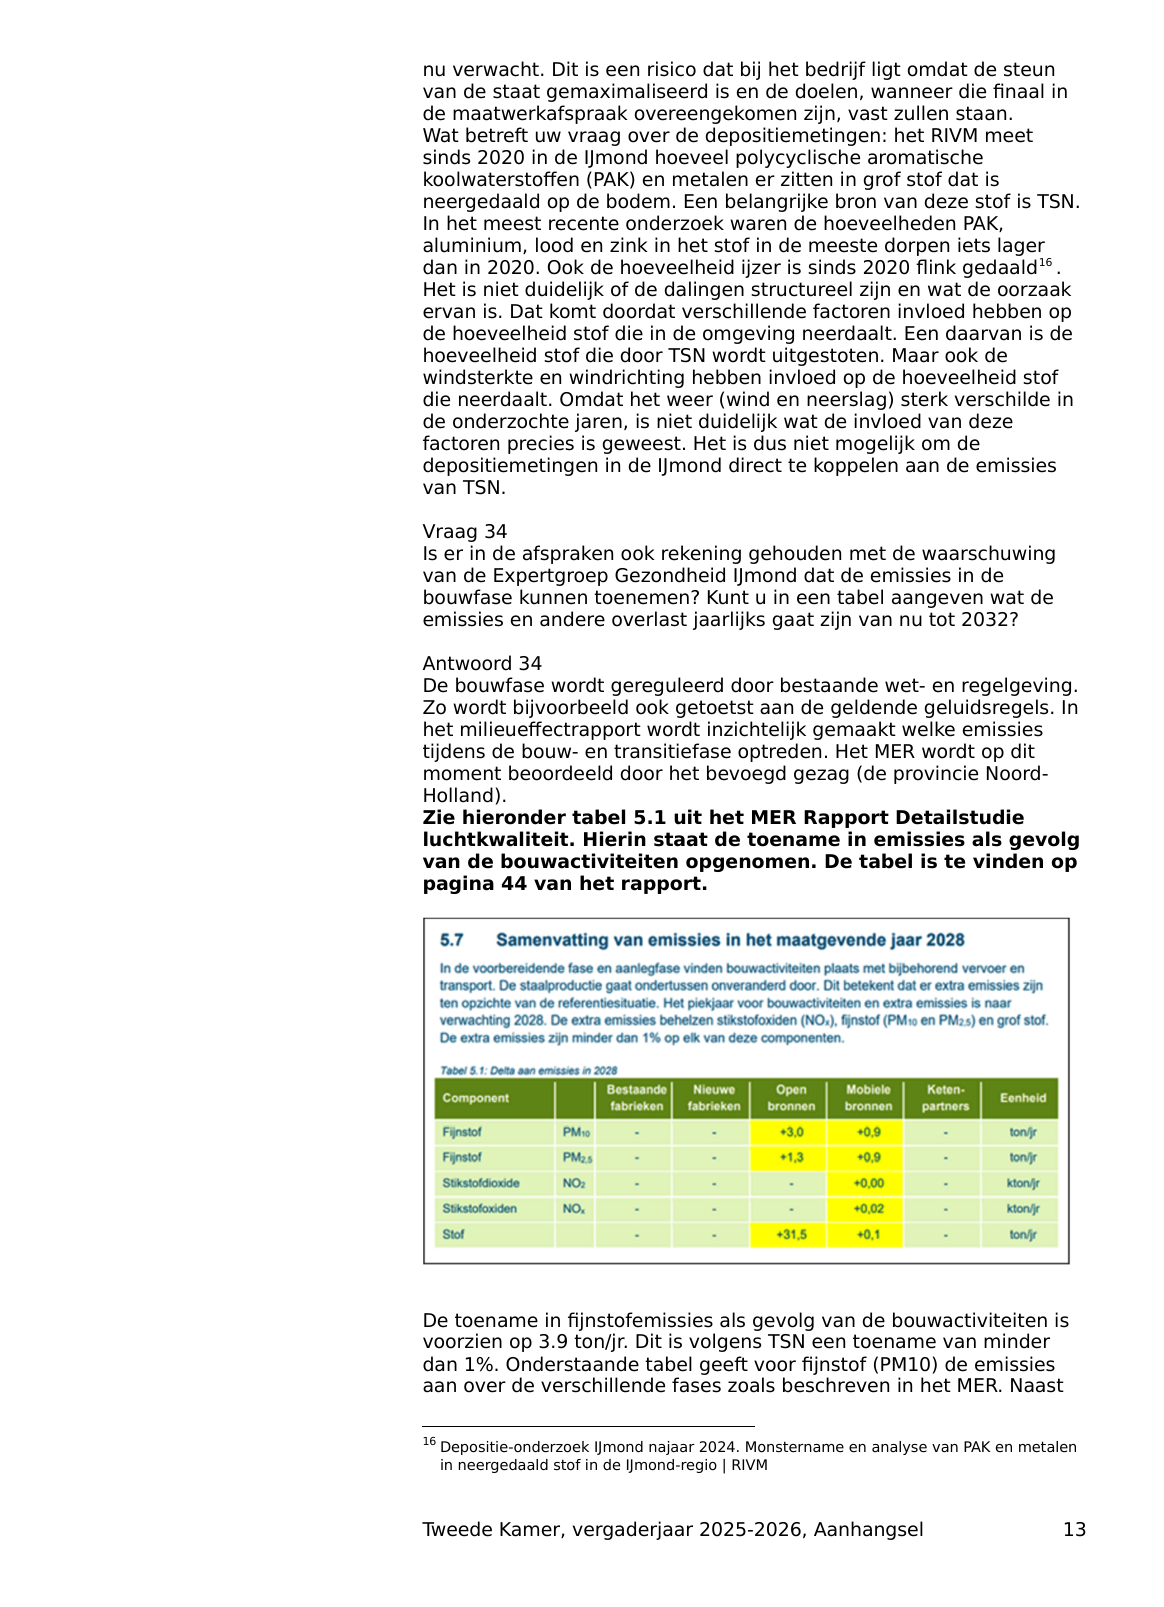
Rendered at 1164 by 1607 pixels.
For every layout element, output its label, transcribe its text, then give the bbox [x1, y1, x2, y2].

text Zie hieronder tabel 5.1 uit het MER Rapport Detailstudie luchtkwaliteit. Hierin staat de toename in emissies als gevolg van de bouwactiviteiten opgenomen. De tabel is te vinden op pagina 44 van het rapport. [422, 807, 1087, 895]
picture [422, 916, 1072, 1266]
text Antwoord 34 [422, 653, 1087, 675]
text Vraag 34 [422, 521, 1087, 543]
text De bouwfase wordt gereguleerd door bestaande wet- en regelgeving. Zo wordt bijvoorbeeld ook getoetst aan de geldende geluidsregels. In het milieueffectrapport wordt inzichtelijk gemaakt welke emissies tijdens de bouw- en transitiefase optreden. Het MER wordt op dit moment beoordeeld door het bevoegd gezag (de provincie Noord-Holland). [422, 675, 1087, 807]
text nu verwacht. Dit is een risico dat bij het bedrijf ligt omdat de steun van de staat gemaximaliseerd is en de doelen, wanneer die finaal in de maatwerkafspraak overeengekomen zijn, vast zullen staan. [422, 59, 1087, 125]
text Is er in de afspraken ook rekening gehouden met de waarschuwing van de Expertgroep Gezondheid IJmond dat de emissies in de bouwfase kunnen toenemen? Kunt u in een tabel aangeven wat de emissies en andere overlast jaarlijks gaat zijn van nu tot 2032? [422, 543, 1087, 631]
text Wat betreft uw vraag over de depositiemetingen: het RIVM meet sinds 2020 in de IJmond hoeveel polycyclische aromatische koolwaterstoffen (PAK) en metalen er zitten in grof stof dat is neergedaald op de bodem. Een belangrijke bron van deze stof is TSN. In het meest recente onderzoek waren de hoeveelheden PAK, aluminium, lood en zink in het stof in de meeste dorpen iets lager dan in 2020. Ook de hoeveelheid ijzer is sinds 2020 flink gedaald. Het is niet duidelijk of de dalingen structureel zijn en wat de oorzaak ervan is. Dat komt doordat verschillende factoren invloed hebben op de hoeveelheid stof die in de omgeving neerdaalt. Een daarvan is de hoeveelheid stof die door TSN wordt uitgestoten. Maar ook de windsterkte en windrichting hebben invloed op de hoeveelheid stof die neerdaalt. Omdat het weer (wind en neerslag) sterk verschilde in de onderzochte jaren, is niet duidelijk wat de invloed van deze factoren precies is geweest. Het is dus niet mogelijk om de depositiemetingen in de IJmond direct te koppelen aan de emissies van TSN. [422, 125, 1087, 499]
text Depositie-onderzoek IJmond najaar 2024. Monstername en analyse van PAK en metalen in neergedaald stof in de IJmond-regio | RIVM [422, 1435, 1087, 1474]
text De toename in fijnstofemissies als gevolg van de bouwactiviteiten is voorzien op 3.9 ton/jr. Dit is volgens TSN een toename van minder dan 1%. Onderstaande tabel geeft voor fijnstof (PM10) de emissies aan over de verschillende fases zoals beschreven in het MER. Naast [422, 1309, 1087, 1397]
